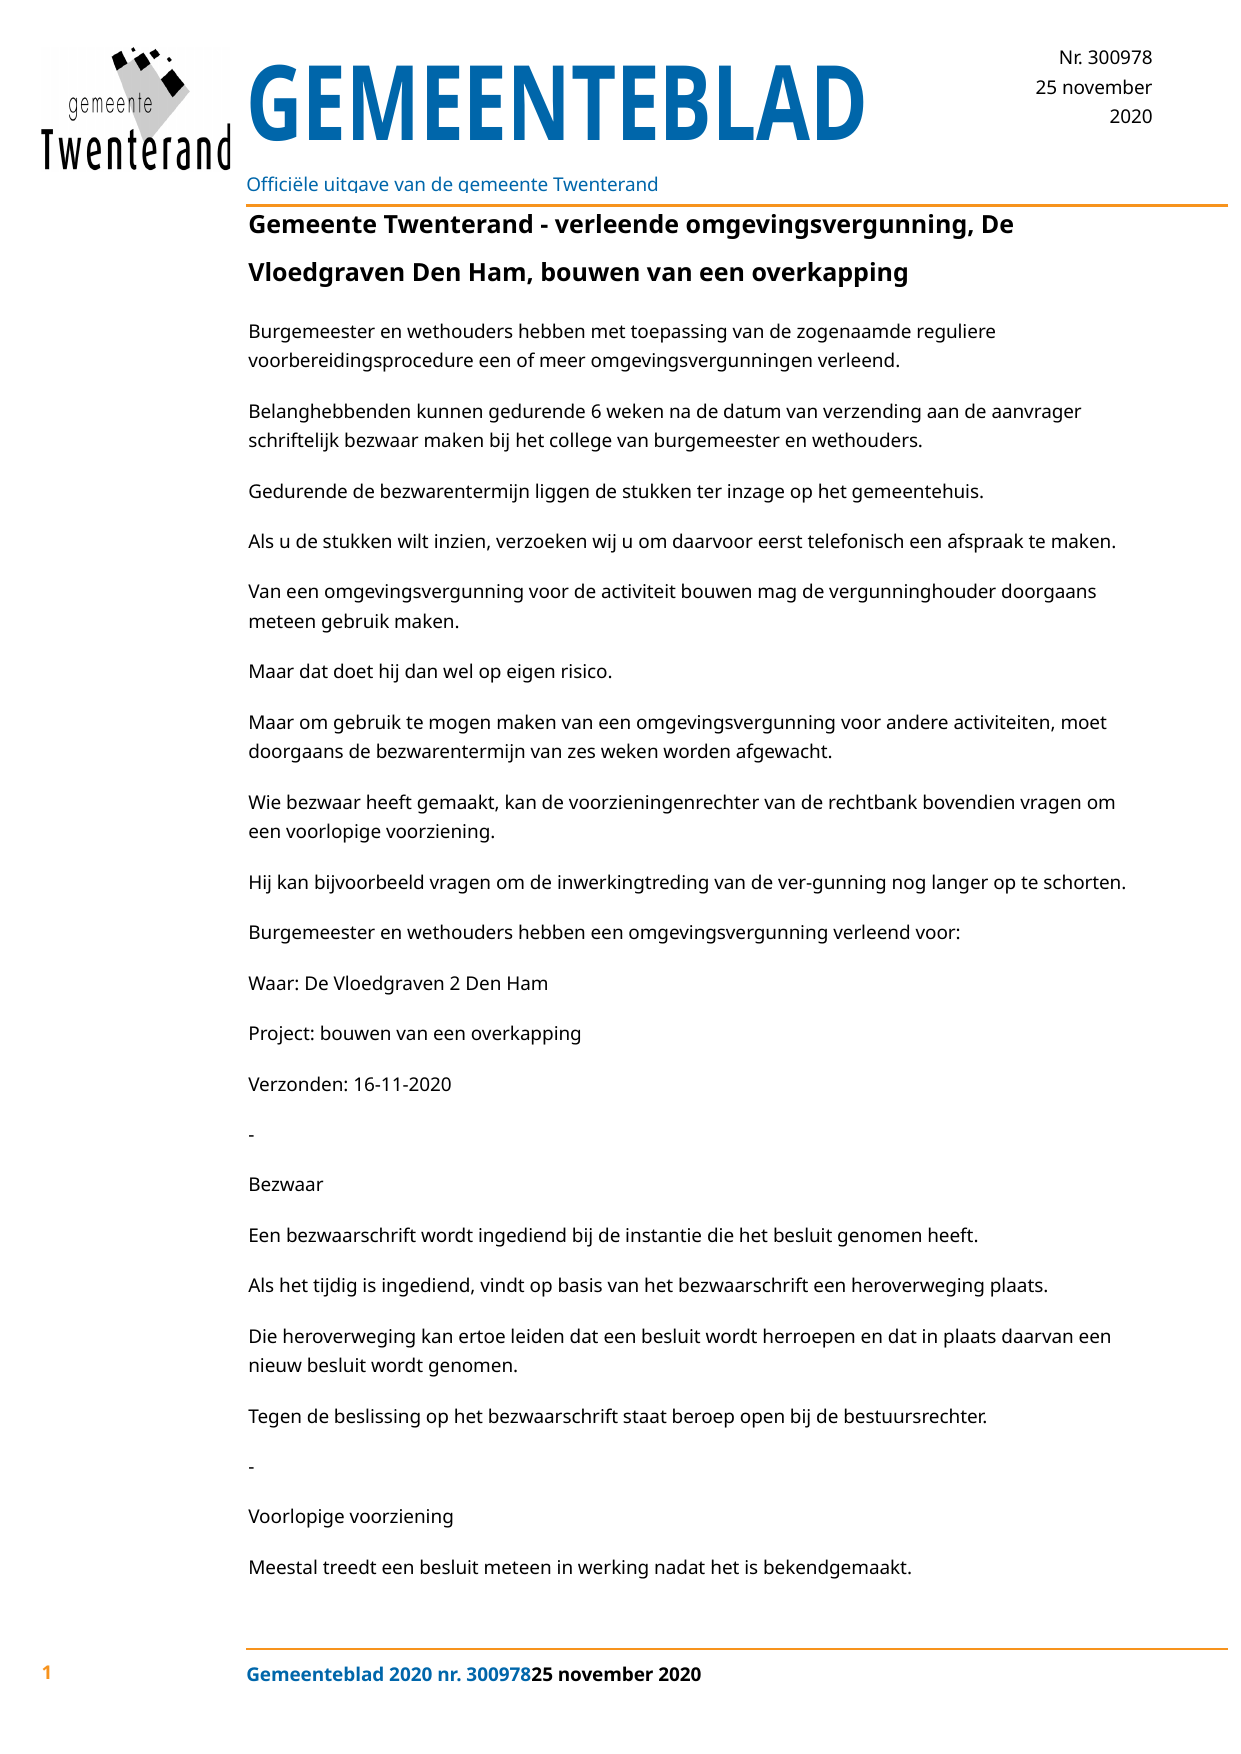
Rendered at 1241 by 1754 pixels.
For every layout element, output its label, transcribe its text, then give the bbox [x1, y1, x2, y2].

text Maar om gebruik te mogen maken van een omgevingsvergunning voor andere activiteiten, moet doorgaans de bezwarentermijn van zes weken worden afgewacht. [248, 709, 1152, 764]
text Als u de stukken wilt inzien, verzoeken wij u om daarvoor eerst telefonisch een afspraak te maken. [248, 528, 1152, 554]
text Hij kan bijvoorbeeld vragen om de inwerkingtreding van de ver-gunning nog langer op te schorten. [248, 869, 1152, 895]
text Een bezwaarschrift wordt ingediend bij de instantie die het besluit genomen heeft. [248, 1222, 1152, 1248]
text Gemeente Twenterand - verleende omgevingsvergunning, De Vloedgraven Den Ham, bouwen van een overkapping [248, 207, 1152, 288]
text Waar: De Vloedgraven 2 Den Ham [248, 970, 1152, 996]
text Wie bezwaar heeft gemaakt, kan de voorzieningenrechter van de rechtbank bovendien vragen om een voorlopige voorziening. [248, 789, 1152, 844]
text Project: bouwen van een overkapping [248, 1020, 1152, 1046]
text Burgemeester en wethouders hebben een omgevingsvergunning verleend voor: [248, 919, 1152, 945]
text Verzonden: 16-11-2020 [248, 1071, 1152, 1097]
text Maar dat doet hij dan wel op eigen risico. [248, 659, 1152, 684]
text Die heroverweging kan ertoe leiden dat een besluit wordt herroepen en dat in plaats daarvan een nieuw besluit wordt genomen. [248, 1323, 1152, 1378]
text Belanghebbenden kunnen gedurende 6 weken na de datum van verzending aan de aanvrager schriftelijk bezwaar maken bij het college van burgemeester en wethouders. [248, 398, 1152, 453]
text Als het tijdig is ingediend, vindt op basis van het bezwaarschrift een heroverweging plaats. [248, 1272, 1152, 1298]
text Tegen de beslissing op het bezwaarschrift staat beroep open bij de bestuursrechter. [248, 1403, 1152, 1429]
text - [248, 1121, 1152, 1147]
picture [41, 47, 231, 172]
text Bezwaar [248, 1172, 1152, 1197]
text Meestal treedt een besluit meteen in werking nadat het is bekendgemaakt. [248, 1554, 1152, 1580]
text Burgemeester en wethouders hebben met toepassing van de zogenaamde reguliere voorbereidingsprocedure een of meer omgevingsvergunningen verleend. [248, 318, 1152, 373]
text Gedurende de bezwarentermijn liggen de stukken ter inzage op het gemeentehuis. [248, 478, 1152, 504]
text - [248, 1453, 1152, 1479]
text Voorlopige voorziening [248, 1504, 1152, 1529]
text Van een omgevingsvergunning voor de activiteit bouwen mag de vergunninghouder doorgaans meteen gebruik maken. [248, 579, 1152, 634]
